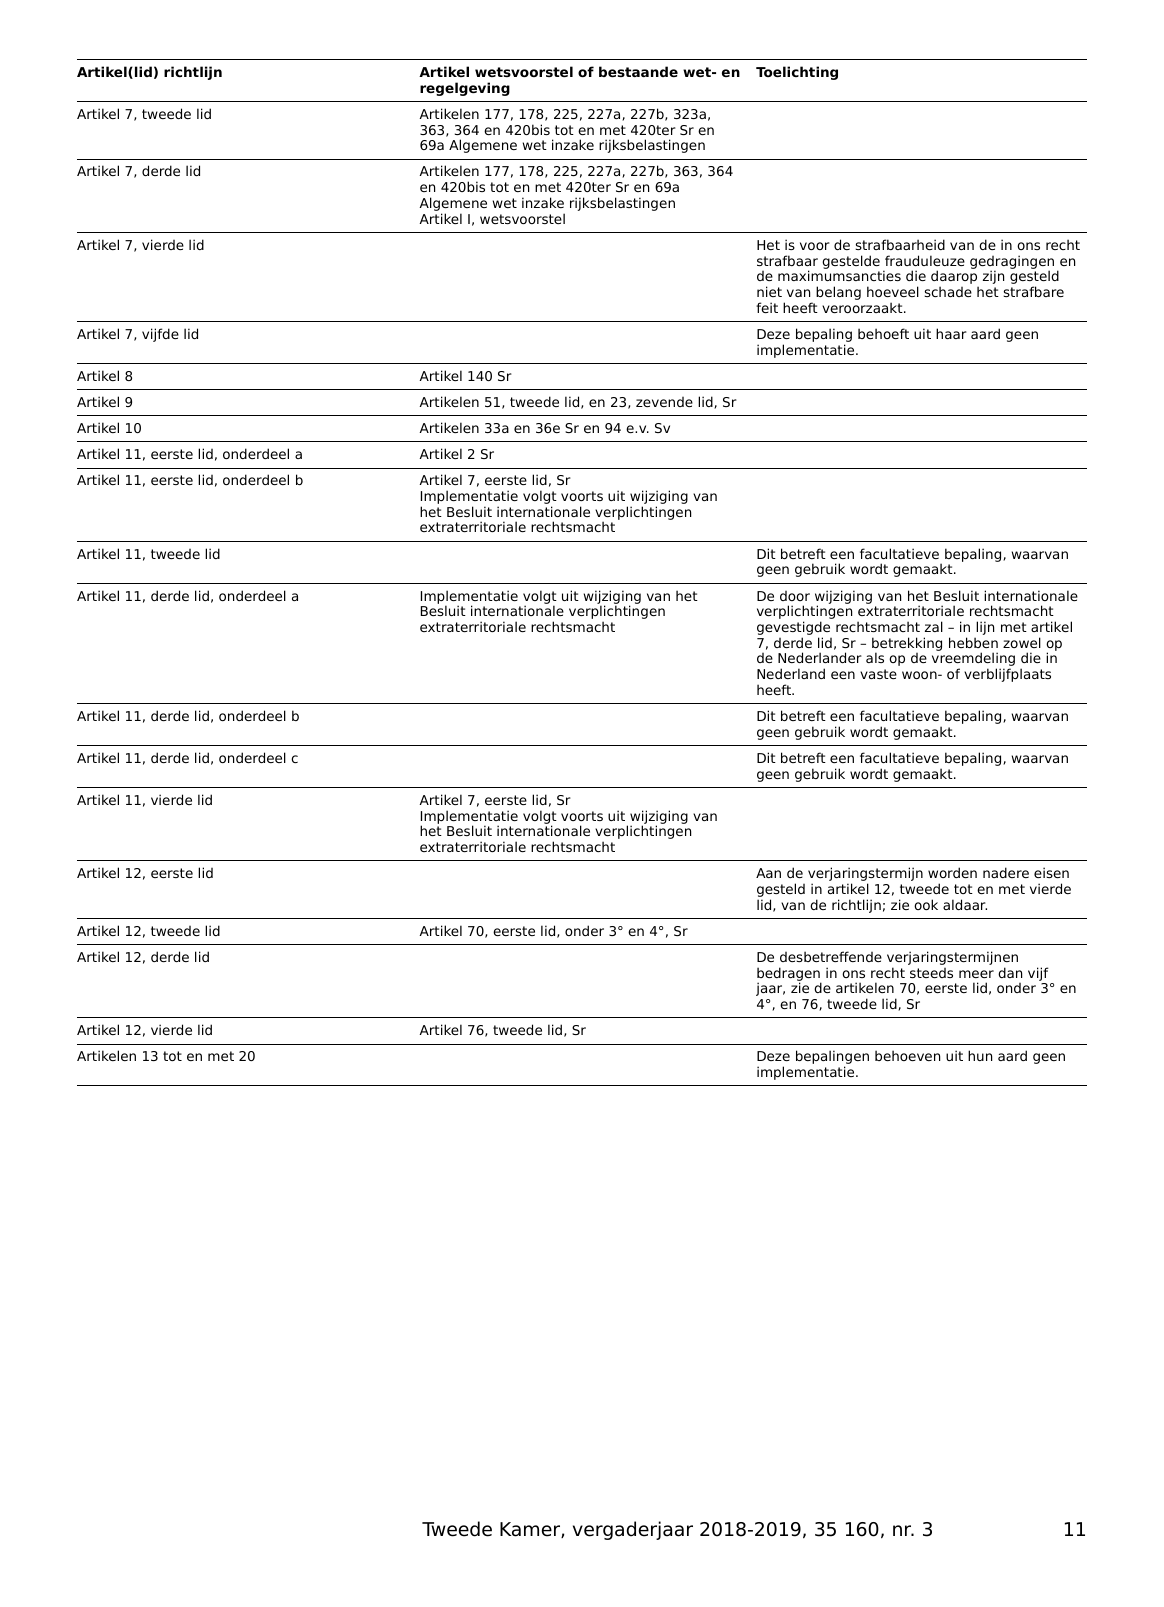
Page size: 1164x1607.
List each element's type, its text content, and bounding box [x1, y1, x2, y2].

table_cell Artikel 7, eerste lid, Sr Implementatie volgt voorts uit wijziging van het Besluit internationale verplichtingen extraterritoriale rechtsmacht [413, 788, 750, 860]
table_cell [750, 160, 1087, 232]
table_cell [413, 233, 750, 321]
table_cell Artikel 10 [77, 416, 413, 441]
table_cell Deze bepalingen behoeven uit hun aard geen implementatie. [750, 1045, 1087, 1085]
table_cell Artikel 7, vijfde lid [77, 322, 413, 363]
table_cell Artikel 11, eerste lid, onderdeel a [77, 442, 413, 467]
table_cell Artikel 11, tweede lid [77, 542, 413, 583]
table_cell Artikel 12, eerste lid [77, 861, 413, 918]
table_cell [750, 1018, 1087, 1043]
table_cell Artikelen 177, 178, 225, 227a, 227b, 323a, 363, 364 en 420bis tot en met 420ter Sr en 69a Algemene wet inzake rijksbelastingen [413, 102, 750, 158]
table_cell [413, 945, 750, 1017]
table_cell Dit betreft een facultatieve bepaling, waarvan geen gebruik wordt gemaakt. [750, 542, 1087, 583]
table_cell Artikel 11, derde lid, onderdeel b [77, 704, 413, 745]
table_cell Artikel 11, derde lid, onderdeel c [77, 746, 413, 787]
table_cell [750, 919, 1087, 944]
table_cell Aan de verjaringstermijn worden nadere eisen gesteld in artikel 12, tweede tot en met vierde lid, van de richtlijn; zie ook aldaar. [750, 861, 1087, 918]
table_cell Het is voor de strafbaarheid van de in ons recht strafbaar gestelde frauduleuze gedragingen en de maximumsancties die daarop zijn gesteld niet van belang hoeveel schade het strafbare feit heeft veroorzaakt. [750, 233, 1087, 321]
table_cell [750, 102, 1087, 158]
table_cell Artikel 9 [77, 390, 413, 415]
table_cell [750, 788, 1087, 860]
table_cell [413, 704, 750, 745]
table_header Toelichting [750, 60, 1087, 101]
table_cell [413, 861, 750, 918]
table_cell Artikel 7, vierde lid [77, 233, 413, 321]
table_cell Artikel 76, tweede lid, Sr [413, 1018, 750, 1043]
table_cell Artikel 7, derde lid [77, 160, 413, 232]
table_cell Artikel 7, tweede lid [77, 102, 413, 158]
table_cell Artikel 11, eerste lid, onderdeel b [77, 469, 413, 541]
table_header Artikel wetsvoorstel of bestaande wet- en regelgeving [413, 60, 750, 101]
table_cell Dit betreft een facultatieve bepaling, waarvan geen gebruik wordt gemaakt. [750, 704, 1087, 745]
table_cell Artikel 70, eerste lid, onder 3° en 4°, Sr [413, 919, 750, 944]
table_cell [413, 746, 750, 787]
table_cell Artikel 8 [77, 364, 413, 389]
table_cell [413, 322, 750, 363]
table_cell [413, 542, 750, 583]
table_cell [750, 469, 1087, 541]
table_cell Artikel 12, vierde lid [77, 1018, 413, 1043]
table_header Artikel(lid) richtlijn [77, 60, 413, 101]
table_cell [750, 390, 1087, 415]
table_cell Artikel 12, tweede lid [77, 919, 413, 944]
table_cell [750, 364, 1087, 389]
table_cell Implementatie volgt uit wijziging van het Besluit internationale verplichtingen extraterritoriale rechtsmacht [413, 584, 750, 703]
table_cell Artikel 12, derde lid [77, 945, 413, 1017]
table_cell Artikelen 33a en 36e Sr en 94 e.v. Sv [413, 416, 750, 441]
table_cell De desbetreffende verjaringstermijnen bedragen in ons recht steeds meer dan vijf jaar, zie de artikelen 70, eerste lid, onder 3° en 4°, en 76, tweede lid, Sr [750, 945, 1087, 1017]
table_cell [750, 416, 1087, 441]
table_cell Artikelen 177, 178, 225, 227a, 227b, 363, 364 en 420bis tot en met 420ter Sr en 69a Algemene wet inzake rijksbelastingen Artikel I, wetsvoorstel [413, 160, 750, 232]
table_cell Artikel 11, derde lid, onderdeel a [77, 584, 413, 703]
table_cell Artikel 140 Sr [413, 364, 750, 389]
table_cell De door wijziging van het Besluit internationale verplichtingen extraterritoriale rechtsmacht gevestigde rechtsmacht zal – in lijn met artikel 7, derde lid, Sr – betrekking hebben zowel op de Nederlander als op de vreemdeling die in Nederland een vaste woon- of verblijfplaats heeft. [750, 584, 1087, 703]
table_cell [750, 442, 1087, 467]
table_cell Artikelen 51, tweede lid, en 23, zevende lid, Sr [413, 390, 750, 415]
table_cell Deze bepaling behoeft uit haar aard geen implementatie. [750, 322, 1087, 363]
table_cell Artikel 7, eerste lid, Sr Implementatie volgt voorts uit wijziging van het Besluit internationale verplichtingen extraterritoriale rechtsmacht [413, 469, 750, 541]
table_cell Dit betreft een facultatieve bepaling, waarvan geen gebruik wordt gemaakt. [750, 746, 1087, 787]
table_cell Artikel 2 Sr [413, 442, 750, 467]
table_cell Artikel 11, vierde lid [77, 788, 413, 860]
table_cell Artikelen 13 tot en met 20 [77, 1045, 413, 1085]
table_cell [413, 1045, 750, 1085]
